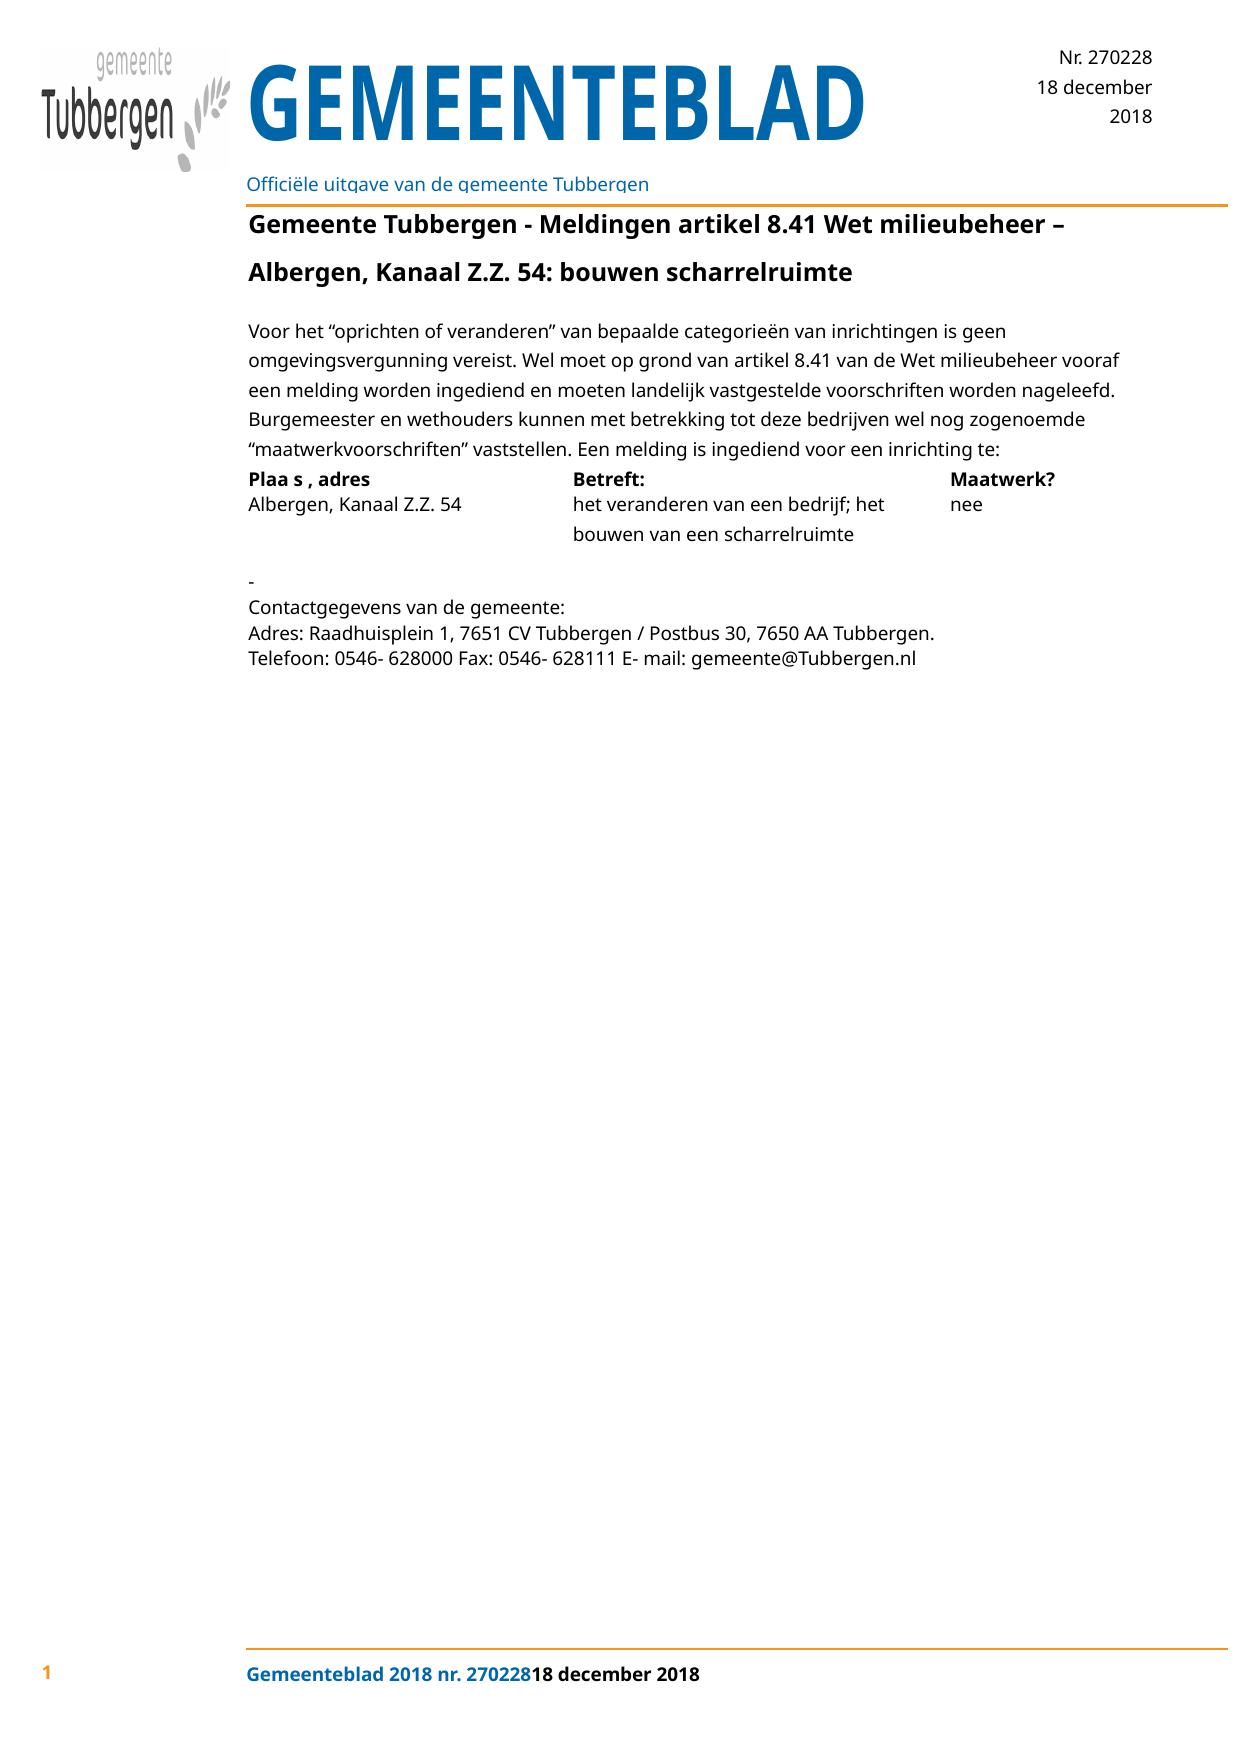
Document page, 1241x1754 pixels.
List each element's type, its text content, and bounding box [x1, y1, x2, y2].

table_cell Albergen, Kanaal Z.Z. 54 [248, 492, 573, 547]
text Gemeente Tubbergen - Meldingen artikel 8.41 Wet milieubeheer – Albergen, Kanaal Z.Z. 54: bouwen scharrelruimte [248, 207, 1152, 288]
table_cell het veranderen van een bedrijf; het bouwen van een scharrelruimte [573, 492, 950, 547]
text Contactgegevens van de gemeente: [248, 594, 1152, 620]
table_header Plaa s , adres [248, 466, 573, 492]
table_header Betreft: [573, 466, 950, 492]
text - [248, 568, 1152, 594]
text Adres: Raadhuisplein 1, 7651 CV Tubbergen / Postbus 30, 7650 AA Tubbergen. [248, 620, 1152, 646]
text Voor het “oprichten of veranderen” van bepaalde categorieën van inrichtingen is geen omgevingsvergunning vereist. Wel moet op grond van artikel 8.41 van de Wet milieubeheer vooraf een melding worden ingediend en moeten landelijk vastgestelde voorschriften worden nageleefd. Burgemeester en wethouders kunnen met betrekking tot deze bedrijven wel nog zogenoemde “maatwerkvoorschriften” vaststellen. Een melding is ingediend voor een inrichting te: [248, 318, 1152, 462]
picture [41, 47, 231, 172]
table_cell nee [950, 492, 1152, 547]
text Telefoon: 0546- 628000 Fax: 0546- 628111 E- mail: gemeente@Tubbergen.nl [248, 646, 1152, 671]
table_header Maatwerk? [950, 466, 1152, 492]
